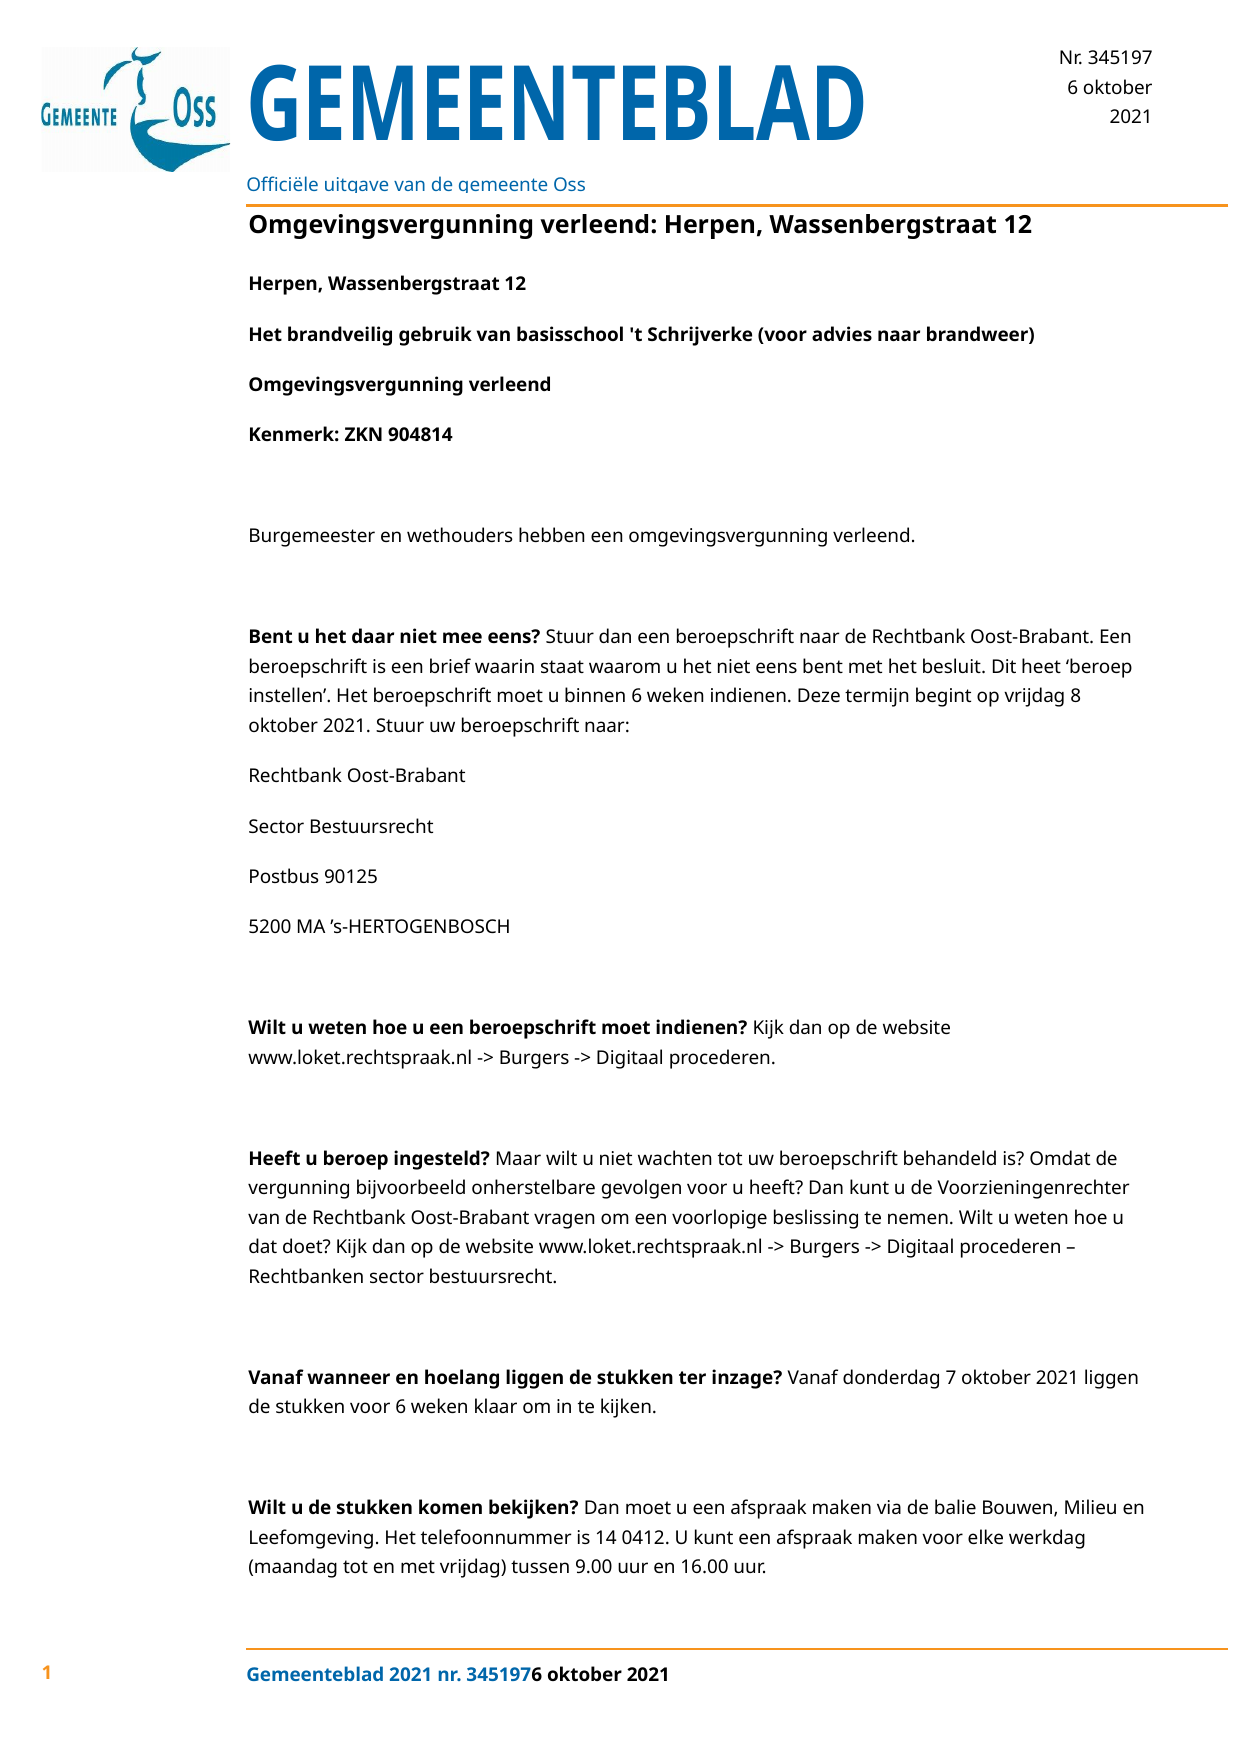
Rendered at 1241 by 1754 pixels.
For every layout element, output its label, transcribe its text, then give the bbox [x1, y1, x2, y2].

text Sector Bestuursrecht [248, 813, 1152, 838]
text Wilt u de stukken komen bekijken? Dan moet u een afspraak maken via de balie Bouwen, Milieu en Leefomgeving. Het telefoonnummer is 14 0412. U kunt een afspraak maken voor elke werkdag (maandag tot en met vrijdag) tussen 9.00 uur en 16.00 uur. [248, 1494, 1152, 1579]
text Bent u het daar niet mee eens? Stuur dan een beroepschrift naar de Rechtbank Oost-Brabant. Een beroepschrift is een brief waarin staat waarom u het niet eens bent met het besluit. Dit heet ‘beroep instellen’. Het beroepschrift moet u binnen 6 weken indienen. Deze termijn begint op vrijdag 8 oktober 2021. Stuur uw beroepschrift naar: [248, 623, 1152, 738]
picture [41, 47, 231, 172]
text Heeft u beroep ingesteld? Maar wilt u niet wachten tot uw beroepschrift behandeld is? Omdat de vergunning bijvoorbeeld onherstelbare gevolgen voor u heeft? Dan kunt u de Voorzieningenrechter van de Rechtbank Oost-Brabant vragen om een voorlopige beslissing te nemen. Wilt u weten hoe u dat doet? Kijk dan op de website www.loket.rechtspraak.nl -> Burgers -> Digitaal procederen – Rechtbanken sector bestuursrecht. [248, 1145, 1152, 1289]
text Herpen, Wassenbergstraat 12 [248, 270, 1152, 296]
text Kenmerk: ZKN 904814 [248, 422, 1152, 447]
text Het brandveilig gebruik van basisschool 't Schrijverke (voor advies naar brandweer) [248, 321, 1152, 346]
text Wilt u weten hoe u een beroepschrift moet indienen? Kijk dan op de website www.loket.rechtspraak.nl -> Burgers -> Digitaal procederen. [248, 1014, 1152, 1070]
text 5200 MA ’s-HERTOGENBOSCH [248, 914, 1152, 939]
text Vanaf wanneer en hoelang liggen de stukken ter inzage? Vanaf donderdag 7 oktober 2021 liggen de stukken voor 6 weken klaar om in te kijken. [248, 1364, 1152, 1419]
text Omgevingsvergunning verleend [248, 371, 1152, 397]
text Omgevingsvergunning verleend: Herpen, Wassenbergstraat 12 [248, 207, 1152, 241]
text Rechtbank Oost-Brabant [248, 762, 1152, 788]
text Postbus 90125 [248, 863, 1152, 889]
text Burgemeester en wethouders hebben een omgevingsvergunning verleend. [248, 522, 1152, 548]
